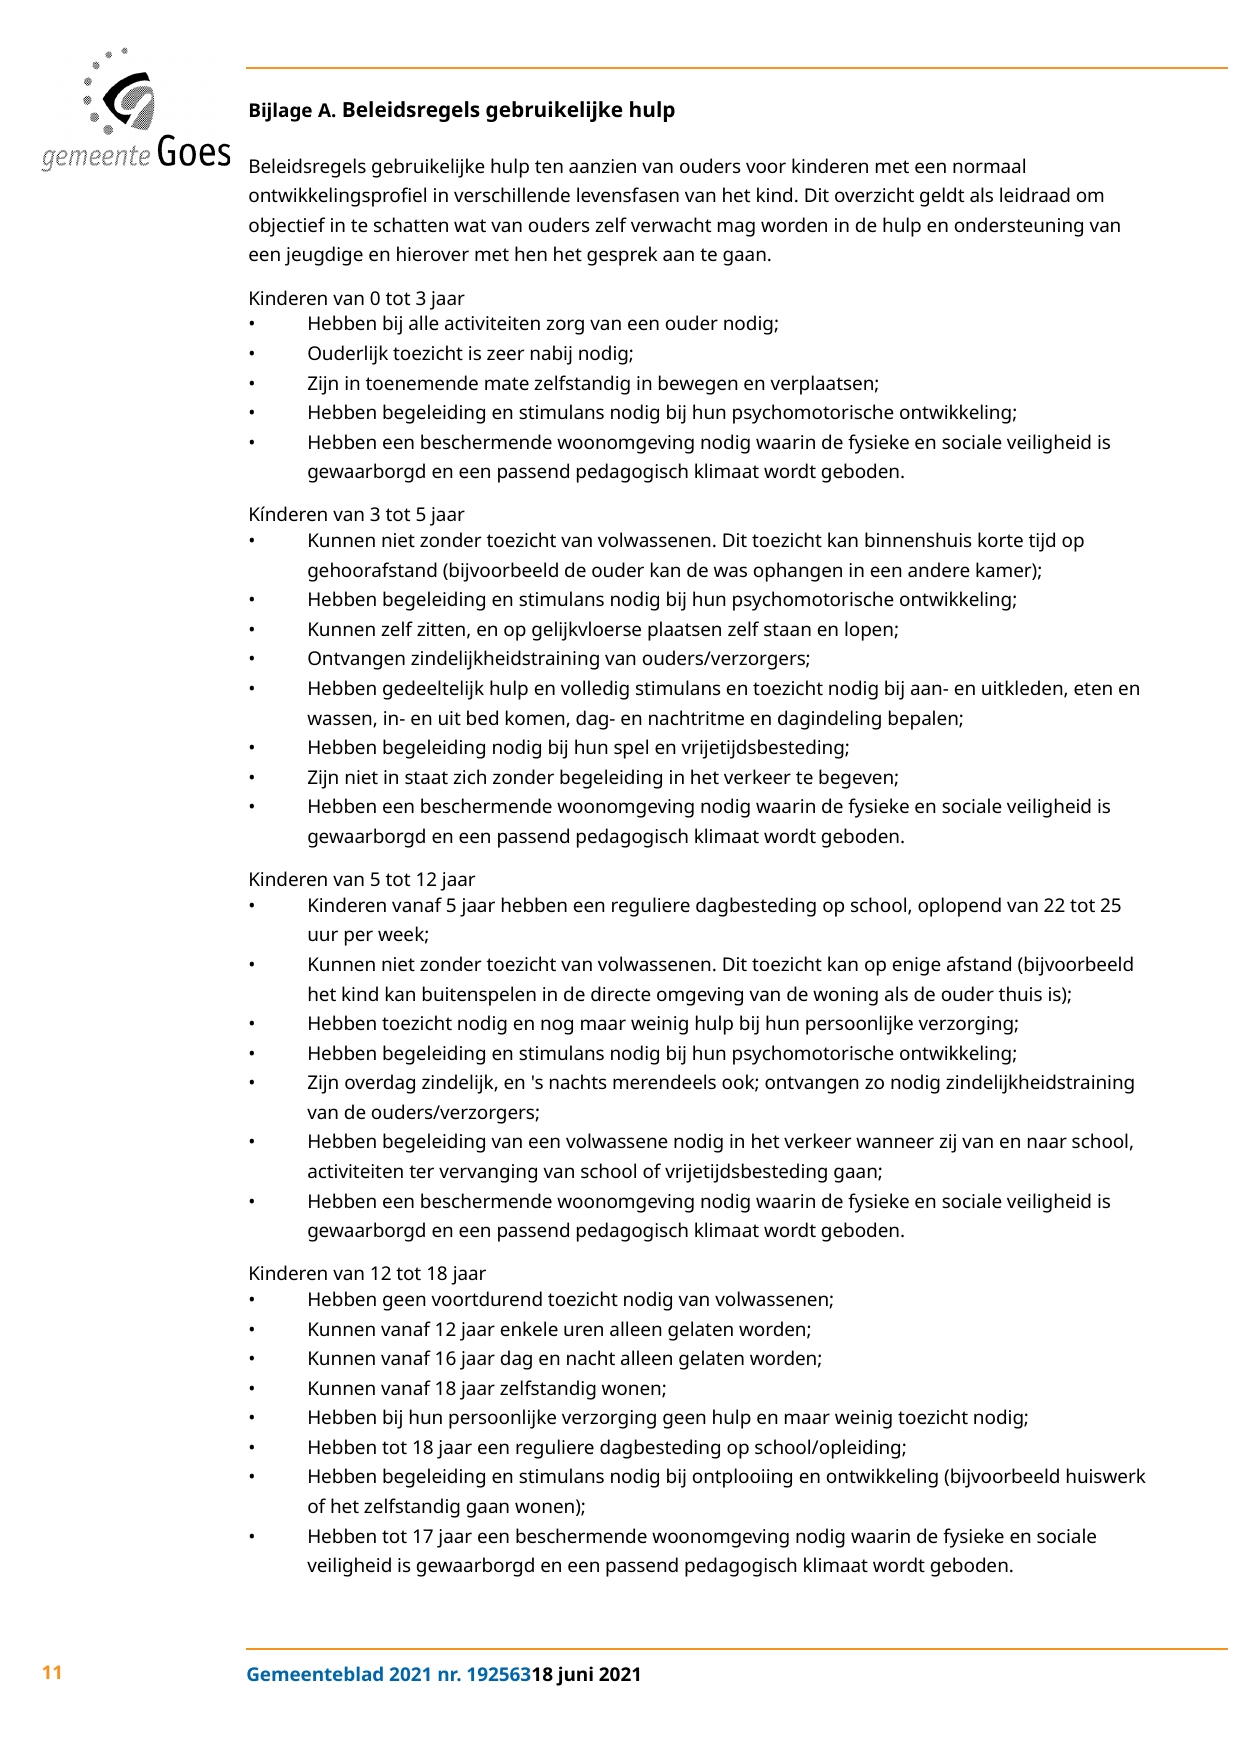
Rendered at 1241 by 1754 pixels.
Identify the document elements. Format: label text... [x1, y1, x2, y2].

list Kunnen vanaf 12 jaar enkele uren alleen gelaten worden; [248, 1316, 1152, 1342]
list Hebben bij hun persoonlijke verzorging geen hulp en maar weinig toezicht nodig; [248, 1404, 1152, 1430]
list Kunnen zelf zitten, en op gelijkvloerse plaatsen zelf staan en lopen; [248, 616, 1152, 642]
text Kinderen van 5 tot 12 jaar [248, 866, 1152, 892]
list Kinderen vanaf 5 jaar hebben een reguliere dagbesteding op school, oplopend van 22 tot 25 uur per week; [248, 892, 1152, 947]
list Hebben begeleiding en stimulans nodig bij hun psychomotorische ontwikkeling; [248, 399, 1152, 425]
list Hebben geen voortdurend toezicht nodig van volwassenen; [248, 1286, 1152, 1312]
text Kinderen van 0 tot 3 jaar [248, 285, 1152, 311]
picture [41, 47, 231, 172]
list Kunnen vanaf 18 jaar zelfstandig wonen; [248, 1375, 1152, 1401]
list Kunnen niet zonder toezicht van volwassenen. Dit toezicht kan binnenshuis korte tijd op gehoorafstand (bijvoorbeeld de ouder kan de was ophangen in een andere kamer); [248, 527, 1152, 583]
list Kunnen niet zonder toezicht van volwassenen. Dit toezicht kan op enige afstand (bijvoorbeeld het kind kan buitenspelen in de directe omgeving van de woning als de ouder thuis is); [248, 951, 1152, 1006]
text Kínderen van 3 tot 5 jaar [248, 502, 1152, 527]
text Beleidsregels gebruikelijke hulp ten aanzien van ouders voor kinderen met een normaal ontwikkelingsprofiel in verschillende levensfasen van het kind. Dit overzicht geldt als leidraad om objectief in te schatten wat van ouders zelf verwacht mag worden in de hulp en ondersteuning van een jeugdige en hierover met hen het gesprek aan te gaan. [248, 153, 1152, 267]
list Hebben gedeeltelijk hulp en volledig stimulans en toezicht nodig bij aan- en uitkleden, eten en wassen, in- en uit bed komen, dag- en nachtritme en dagindeling bepalen; [248, 675, 1152, 731]
list Zijn overdag zindelijk, en 's nachts merendeels ook; ontvangen zo nodig zindelijkheidstraining van de ouders/verzorgers; [248, 1069, 1152, 1125]
list Hebben begeleiding en stimulans nodig bij ontplooiing en ontwikkeling (bijvoorbeeld huiswerk of het zelfstandig gaan wonen); [248, 1464, 1152, 1519]
text Bijlage A. Beleidsregels gebruikelijke hulp [248, 95, 1152, 123]
list Hebben tot 17 jaar een beschermende woonomgeving nodig waarin de fysieke en sociale veiligheid is gewaarborgd en een passend pedagogisch klimaat wordt geboden. [248, 1523, 1152, 1578]
list Hebben toezicht nodig en nog maar weinig hulp bij hun persoonlijke verzorging; [248, 1010, 1152, 1036]
list Zijn in toenemende mate zelfstandig in bewegen en verplaatsen; [248, 370, 1152, 395]
list Hebben begeleiding en stimulans nodig bij hun psychomotorische ontwikkeling; [248, 586, 1152, 612]
list Hebben begeleiding van een volwassene nodig in het verkeer wanneer zij van en naar school, activiteiten ter vervanging van school of vrijetijdsbesteding gaan; [248, 1129, 1152, 1184]
list Hebben begeleiding nodig bij hun spel en vrijetijdsbesteding; [248, 734, 1152, 760]
list Ontvangen zindelijkheidstraining van ouders/verzorgers; [248, 646, 1152, 671]
list Hebben begeleiding en stimulans nodig bij hun psychomotorische ontwikkeling; [248, 1040, 1152, 1066]
list Zijn niet in staat zich zonder begeleiding in het verkeer te begeven; [248, 764, 1152, 790]
list Hebben een beschermende woonomgeving nodig waarin de fysieke en sociale veiligheid is gewaarborgd en een passend pedagogisch klimaat wordt geboden. [248, 429, 1152, 484]
list Hebben een beschermende woonomgeving nodig waarin de fysieke en sociale veiligheid is gewaarborgd en een passend pedagogisch klimaat wordt geboden. [248, 793, 1152, 849]
list Hebben bij alle activiteiten zorg van een ouder nodig; [248, 311, 1152, 336]
list Ouderlijk toezicht is zeer nabij nodig; [248, 340, 1152, 366]
list Kunnen vanaf 16 jaar dag en nacht alleen gelaten worden; [248, 1345, 1152, 1371]
text Kinderen van 12 tot 18 jaar [248, 1261, 1152, 1286]
list Hebben tot 18 jaar een reguliere dagbesteding op school/opleiding; [248, 1434, 1152, 1460]
list Hebben een beschermende woonomgeving nodig waarin de fysieke en sociale veiligheid is gewaarborgd en een passend pedagogisch klimaat wordt geboden. [248, 1188, 1152, 1243]
